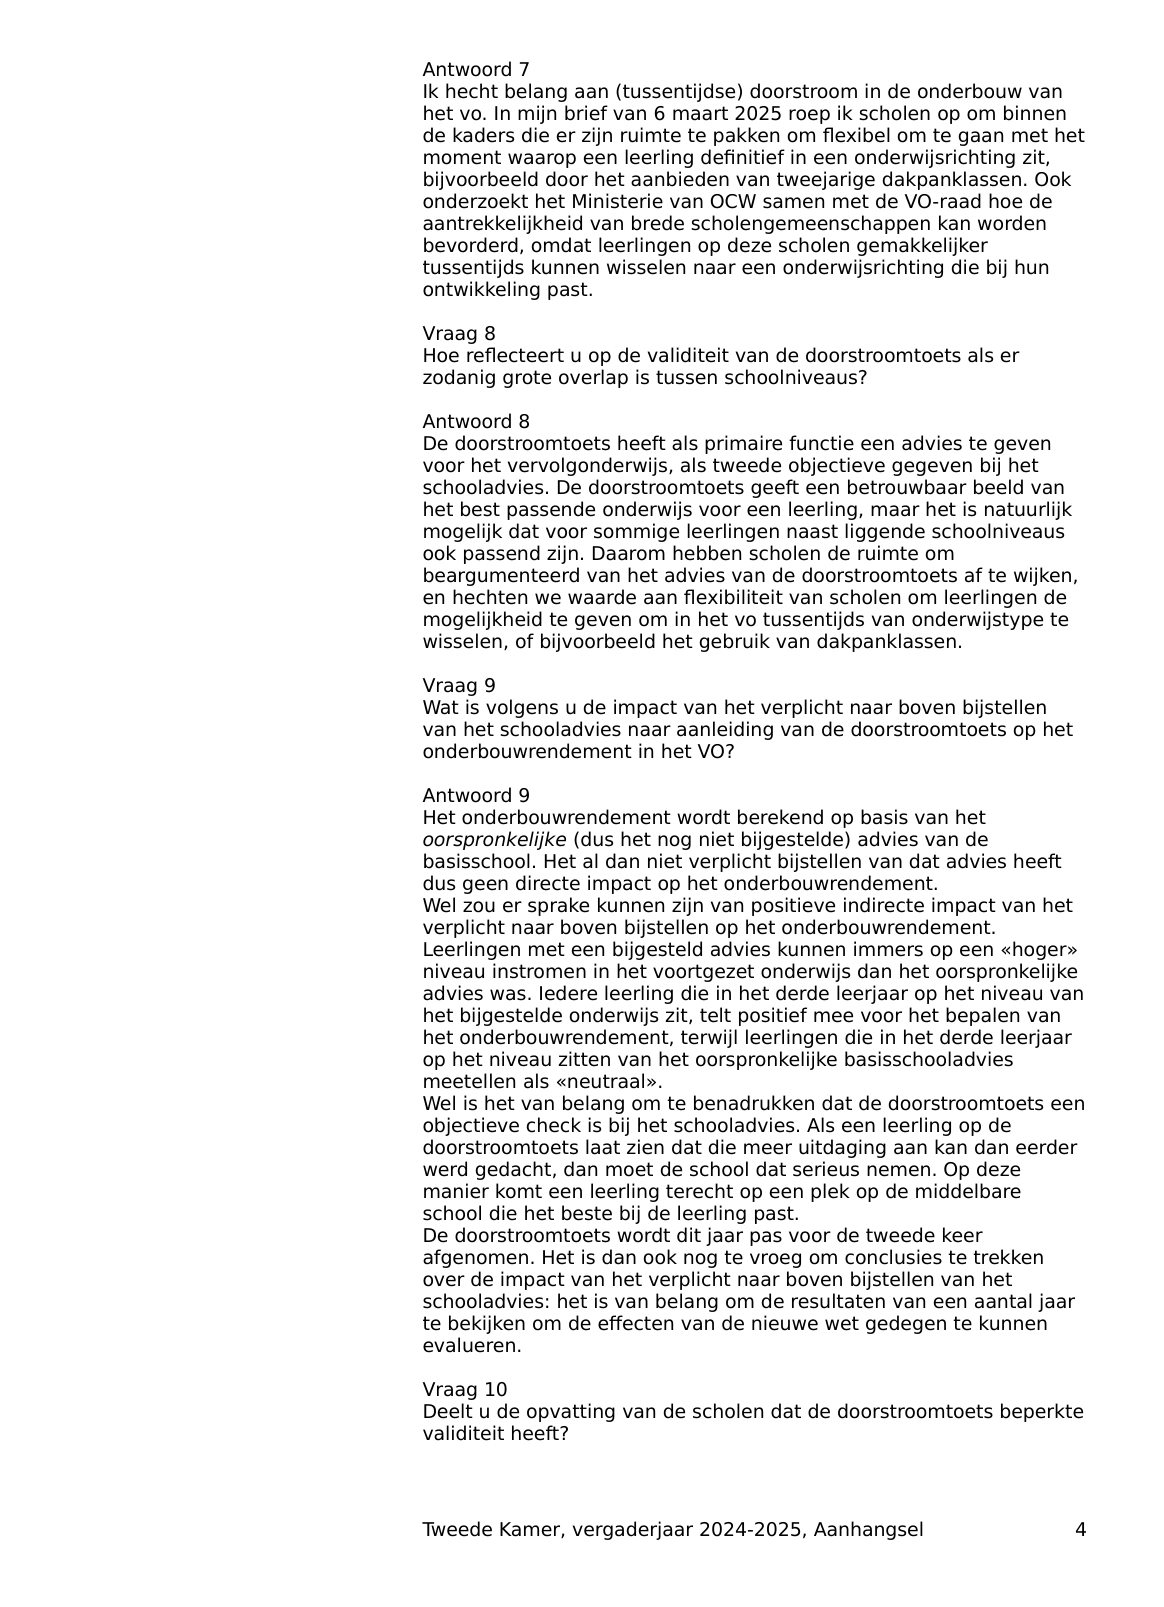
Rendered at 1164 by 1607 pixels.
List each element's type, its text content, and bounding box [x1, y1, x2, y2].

text Wat is volgens u de impact van het verplicht naar boven bijstellen van het schooladvies naar aanleiding van de doorstroomtoets op het onderbouwrendement in het VO? [422, 697, 1087, 763]
text Vraag 10 [422, 1379, 1087, 1401]
text Wel zou er sprake kunnen zijn van positieve indirecte impact van het verplicht naar boven bijstellen op het onderbouwrendement. Leerlingen met een bijgesteld advies kunnen immers op een «hoger» niveau instromen in het voortgezet onderwijs dan het oorspronkelijke advies was. Iedere leerling die in het derde leerjaar op het niveau van het bijgestelde onderwijs zit, telt positief mee voor het bepalen van het onderbouwrendement, terwijl leerlingen die in het derde leerjaar op het niveau zitten van het oorspronkelijke basisschooladvies meetellen als «neutraal». [422, 895, 1087, 1093]
text Antwoord 8 [422, 411, 1087, 433]
text Wel is het van belang om te benadrukken dat de doorstroomtoets een objectieve check is bij het schooladvies. Als een leerling op de doorstroomtoets laat zien dat die meer uitdaging aan kan dan eerder werd gedacht, dan moet de school dat serieus nemen. Op deze manier komt een leerling terecht op een plek op de middelbare school die het beste bij de leerling past. [422, 1093, 1087, 1225]
text Ik hecht belang aan (tussentijdse) doorstroom in de onderbouw van het vo. In mijn brief van 6 maart 2025 roep ik scholen op om binnen de kaders die er zijn ruimte te pakken om flexibel om te gaan met het moment waarop een leerling definitief in een onderwijsrichting zit, bijvoorbeeld door het aanbieden van tweejarige dakpanklassen. Ook onderzoekt het Ministerie van OCW samen met de VO-raad hoe de aantrekkelijkheid van brede scholengemeenschappen kan worden bevorderd, omdat leerlingen op deze scholen gemakkelijker tussentijds kunnen wisselen naar een onderwijsrichting die bij hun ontwikkeling past. [422, 81, 1087, 301]
text Antwoord 7 [422, 59, 1087, 81]
text Deelt u de opvatting van de scholen dat de doorstroomtoets beperkte validiteit heeft? [422, 1401, 1087, 1445]
text Het onderbouwrendement wordt berekend op basis van het oorspronkelijke (dus het nog niet bijgestelde) advies van de basisschool. Het al dan niet verplicht bijstellen van dat advies heeft dus geen directe impact op het onderbouwrendement. [422, 807, 1087, 895]
text Antwoord 9 [422, 785, 1087, 807]
text Hoe reflecteert u op de validiteit van de doorstroomtoets als er zodanig grote overlap is tussen schoolniveaus? [422, 345, 1087, 389]
text De doorstroomtoets heeft als primaire functie een advies te geven voor het vervolgonderwijs, als tweede objectieve gegeven bij het schooladvies. De doorstroomtoets geeft een betrouwbaar beeld van het best passende onderwijs voor een leerling, maar het is natuurlijk mogelijk dat voor sommige leerlingen naast liggende schoolniveaus ook passend zijn. Daarom hebben scholen de ruimte om beargumenteerd van het advies van de doorstroomtoets af te wijken, en hechten we waarde aan flexibiliteit van scholen om leerlingen de mogelijkheid te geven om in het vo tussentijds van onderwijstype te wisselen, of bijvoorbeeld het gebruik van dakpanklassen. [422, 433, 1087, 653]
text Vraag 9 [422, 675, 1087, 697]
text De doorstroomtoets wordt dit jaar pas voor de tweede keer afgenomen. Het is dan ook nog te vroeg om conclusies te trekken over de impact van het verplicht naar boven bijstellen van het schooladvies: het is van belang om de resultaten van een aantal jaar te bekijken om de effecten van de nieuwe wet gedegen te kunnen evalueren. [422, 1225, 1087, 1357]
text Vraag 8 [422, 323, 1087, 345]
